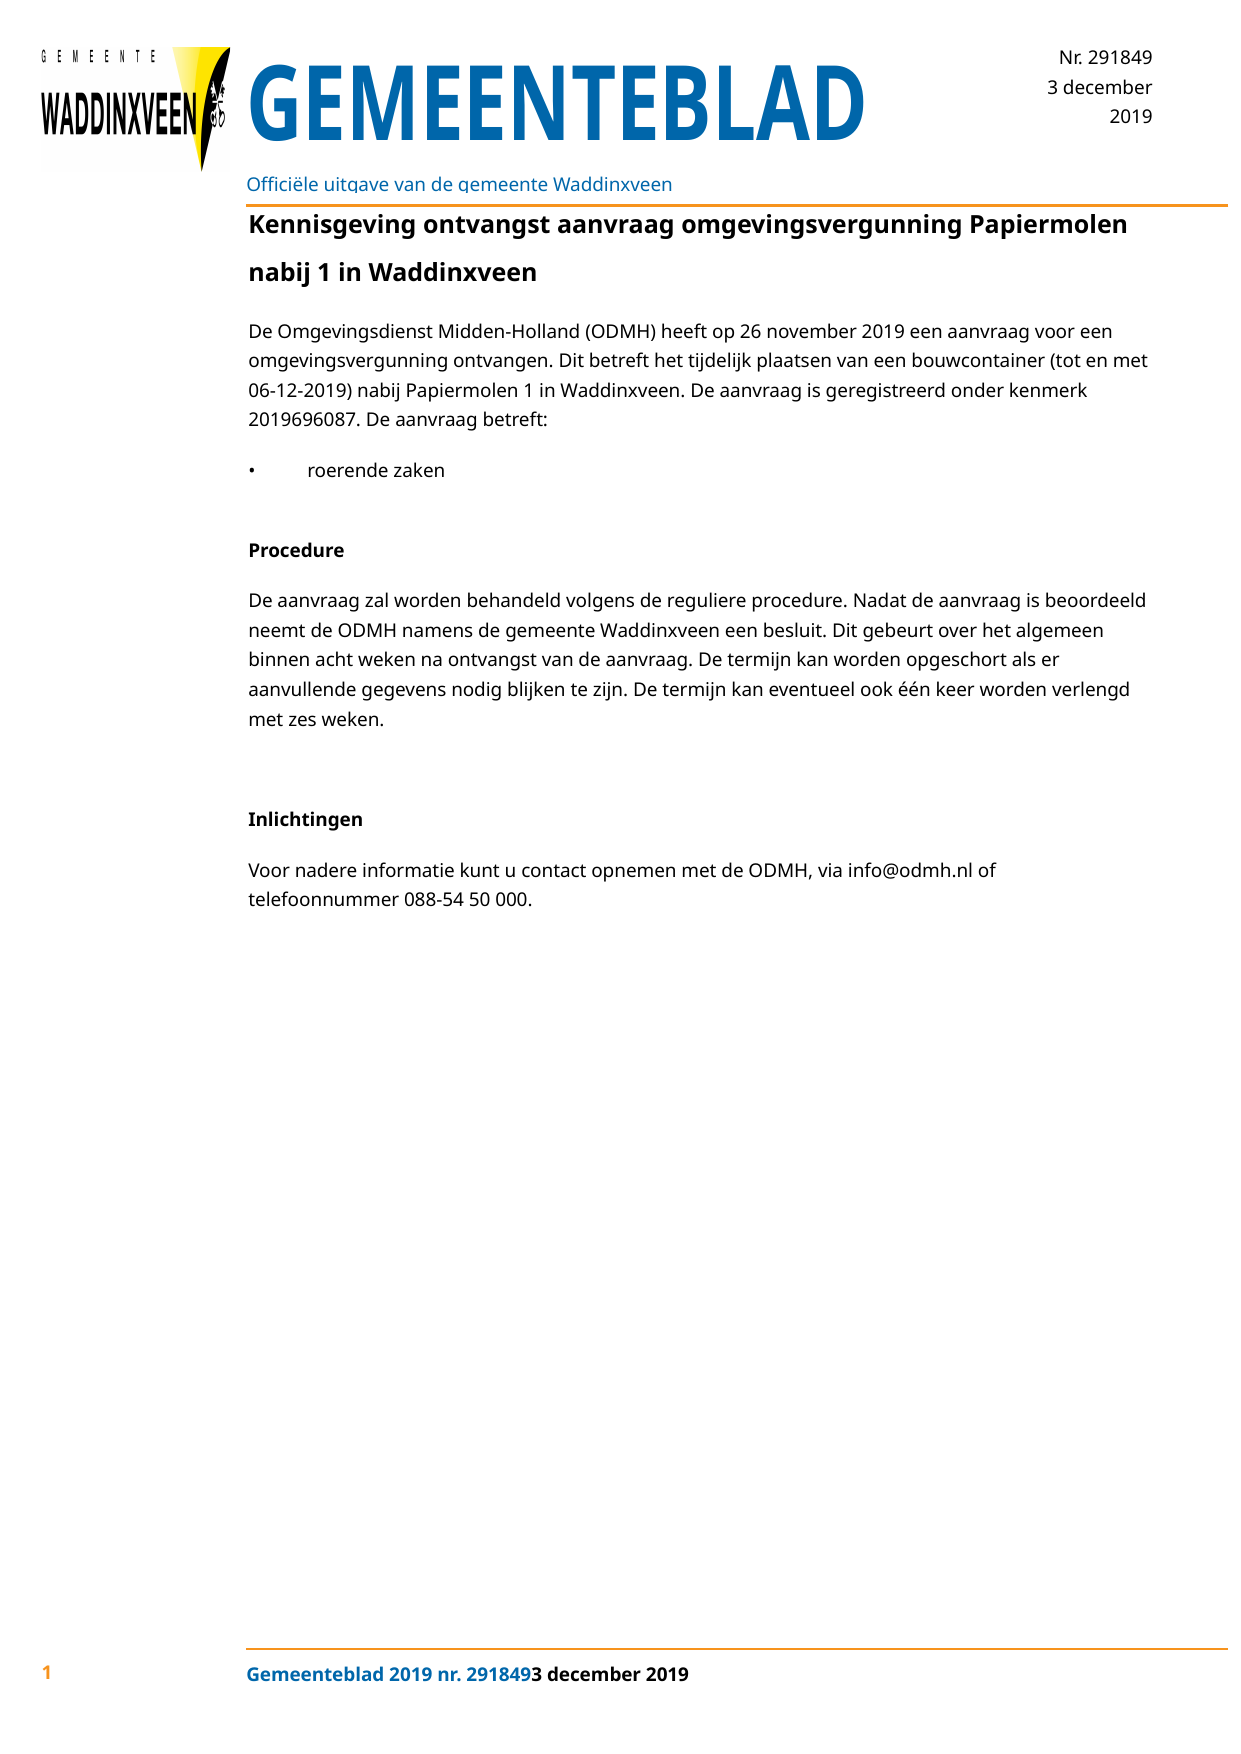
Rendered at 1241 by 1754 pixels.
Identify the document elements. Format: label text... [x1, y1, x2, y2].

list roerende zaken [248, 457, 1152, 483]
text Voor nadere informatie kunt u contact opnemen met de ODMH, via info@odmh.nl of telefoonnummer 088-54 50 000. [248, 857, 1152, 912]
text De aanvraag zal worden behandeld volgens de reguliere procedure. Nadat de aanvraag is beoordeeld neemt de ODMH namens de gemeente Waddinxveen een besluit. Dit gebeurt over het algemeen binnen acht weken na ontvangst van de aanvraag. De termijn kan worden opgeschort als er aanvullende gegevens nodig blijken te zijn. De termijn kan eventueel ook één keer worden verlengd met zes weken. [248, 587, 1152, 732]
text Procedure [248, 537, 1152, 563]
text Inlichtingen [248, 807, 1152, 832]
text De Omgevingsdienst Midden-Holland (ODMH) heeft op 26 november 2019 een aanvraag voor een omgevingsvergunning ontvangen. Dit betreft het tijdelijk plaatsen van een bouwcontainer (tot en met 06-12-2019) nabij Papiermolen 1 in Waddinxveen. De aanvraag is geregistreerd onder kenmerk 2019696087. De aanvraag betreft: [248, 318, 1152, 432]
picture [41, 47, 231, 172]
text Kennisgeving ontvangst aanvraag omgevingsvergunning Papiermolen nabij 1 in Waddinxveen [248, 207, 1152, 288]
